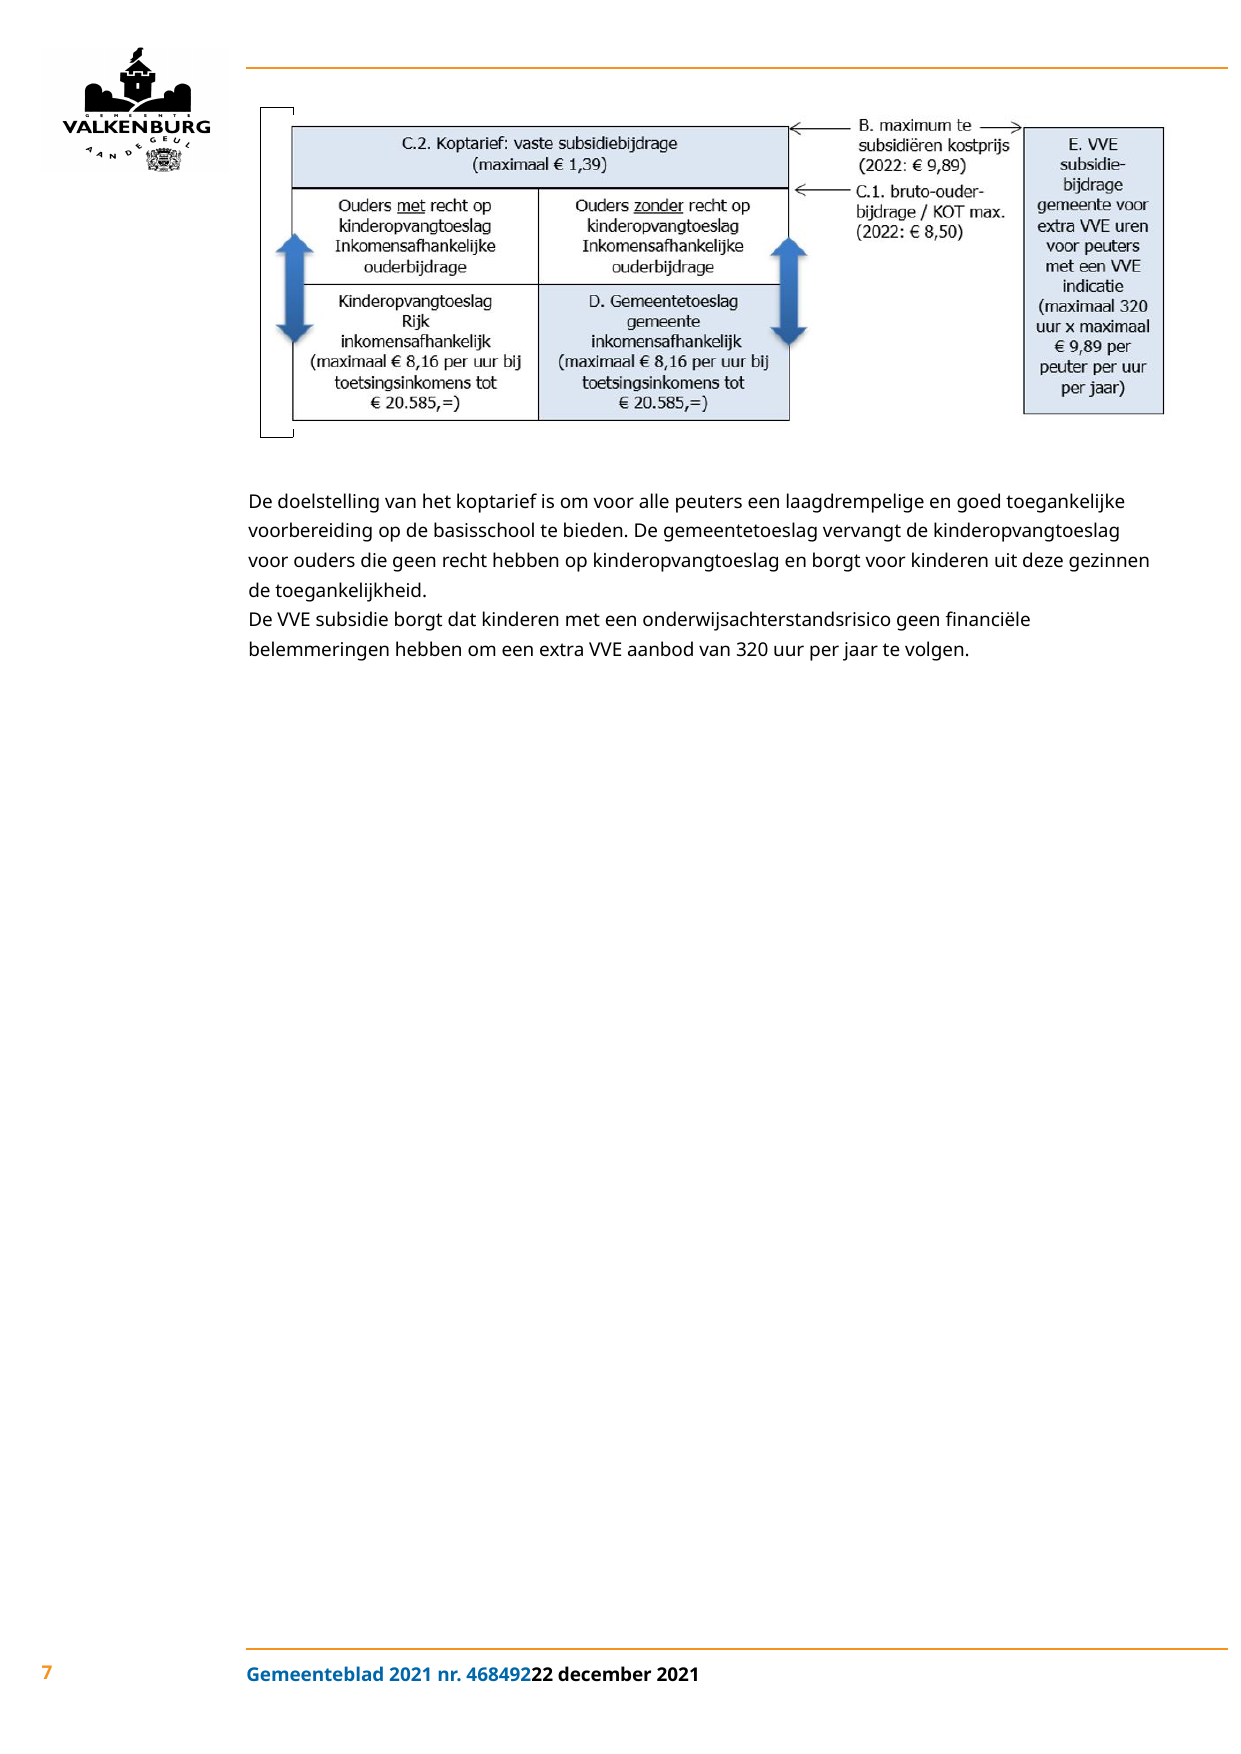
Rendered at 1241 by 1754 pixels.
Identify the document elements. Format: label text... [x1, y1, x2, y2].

text De VVE subsidie borgt dat kinderen met een onderwijsachterstandsrisico geen financiële belemmeringen hebben om een extra VVE aanbod van 320 uur per jaar te volgen. [248, 606, 1152, 662]
picture [268, 115, 1173, 429]
text De doelstelling van het koptarief is om voor alle peuters een laagdrempelige en goed toegankelijke voorbereiding op de basisschool te bieden. De gemeentetoeslag vervangt de kinderopvangtoeslag voor ouders die geen recht hebben op kinderopvangtoeslag en borgt voor kinderen uit deze gezinnen de toegankelijkheid. [248, 488, 1152, 602]
picture [41, 47, 231, 172]
